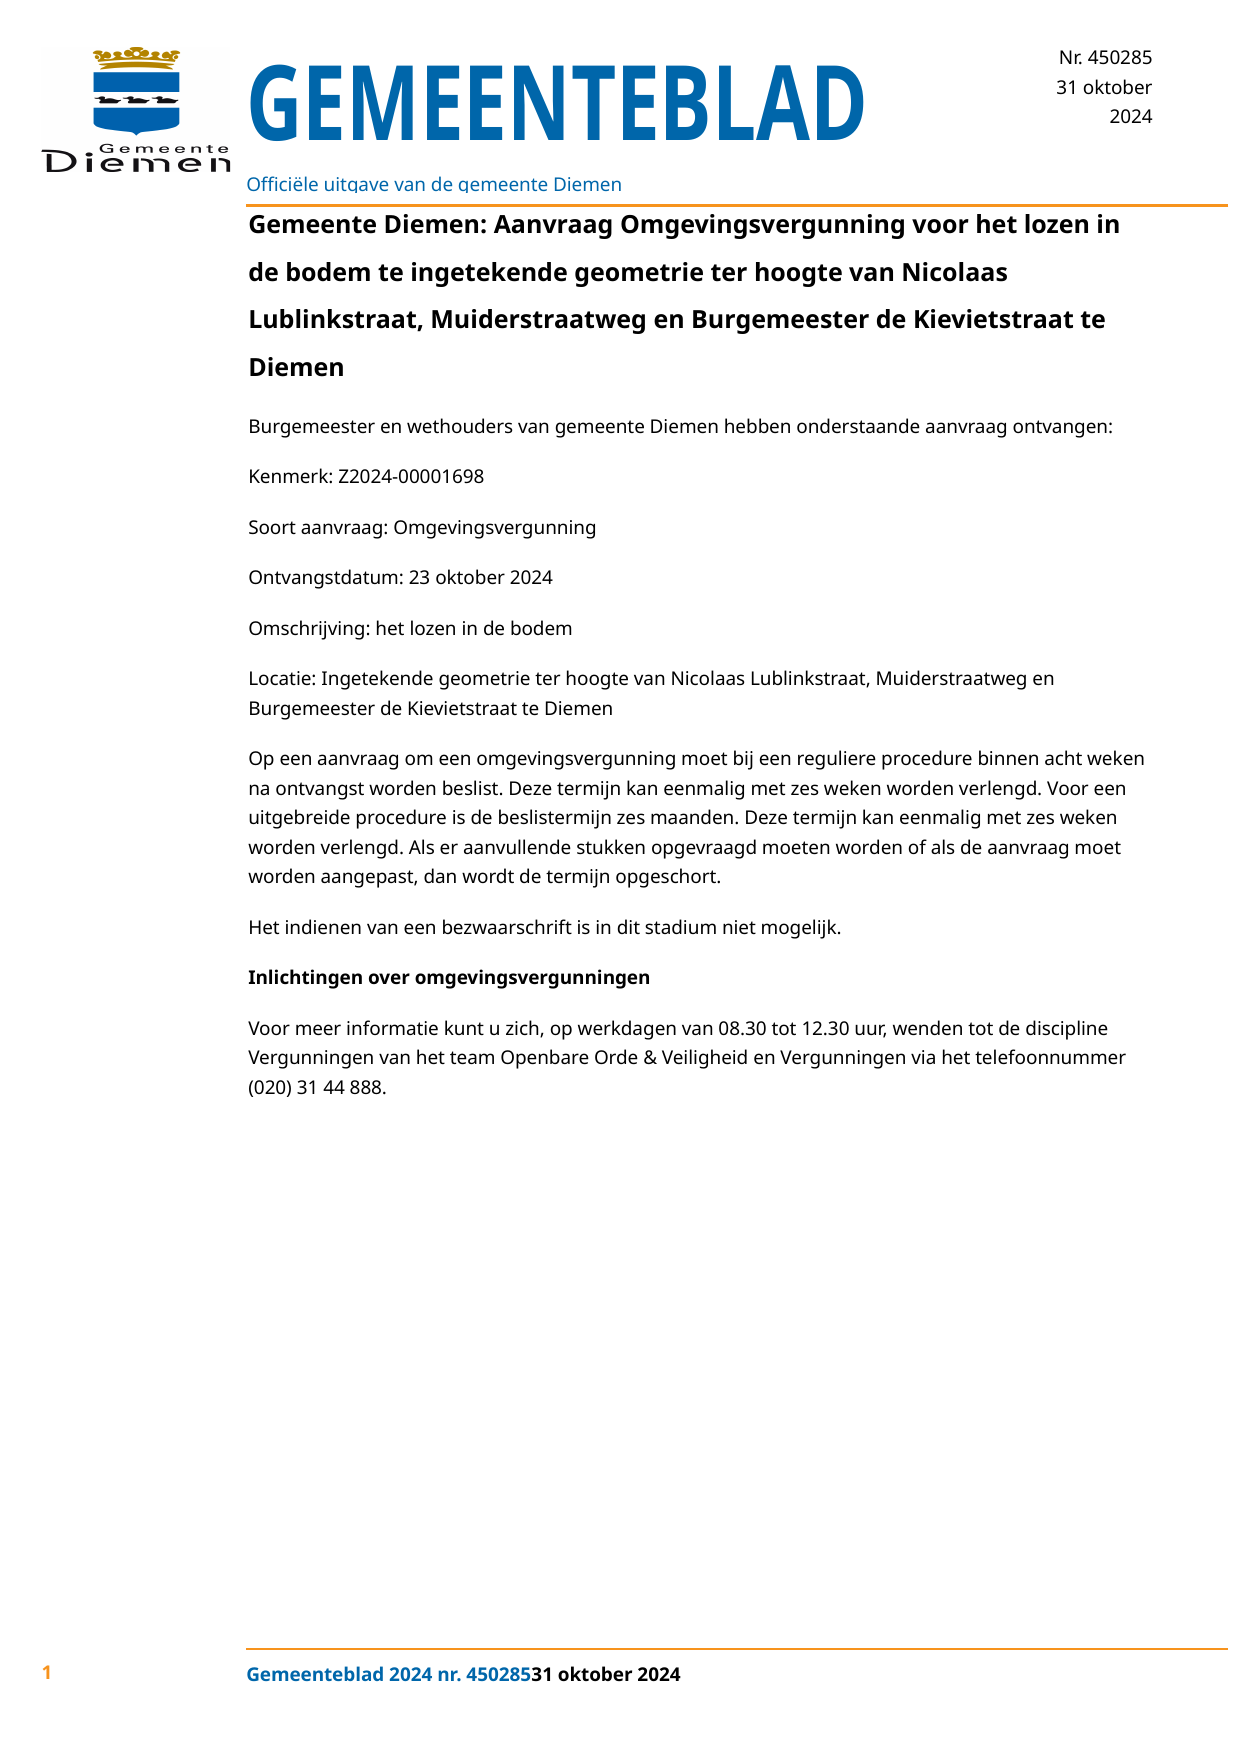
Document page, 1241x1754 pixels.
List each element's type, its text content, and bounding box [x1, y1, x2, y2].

text Op een aanvraag om een omgevingsvergunning moet bij een reguliere procedure binnen acht weken na ontvangst worden beslist. Deze termijn kan eenmalig met zes weken worden verlengd. Voor een uitgebreide procedure is de beslistermijn zes maanden. Deze termijn kan eenmalig met zes weken worden verlengd. Als er aanvullende stukken opgevraagd moeten worden of als de aanvraag moet worden aangepast, dan wordt de termijn opgeschort. [248, 745, 1152, 889]
text Gemeente Diemen: Aanvraag Omgevingsvergunning voor het lozen in de bodem te ingetekende geometrie ter hoogte van Nicolaas Lublinkstraat, Muiderstraatweg en Burgemeester de Kievietstraat te Diemen [248, 207, 1152, 384]
text Locatie: Ingetekende geometrie ter hoogte van Nicolaas Lublinkstraat, Muiderstraatweg en Burgemeester de Kievietstraat te Diemen [248, 665, 1152, 721]
text Soort aanvraag: Omgevingsvergunning [248, 514, 1152, 540]
text Inlichtingen over omgevingsvergunningen [248, 964, 1152, 990]
text Burgemeester en wethouders van gemeente Diemen hebben onderstaande aanvraag ontvangen: [248, 413, 1152, 439]
picture [41, 47, 231, 172]
text Kenmerk: Z2024-00001698 [248, 463, 1152, 489]
text Voor meer informatie kunt u zich, op werkdagen van 08.30 tot 12.30 uur, wenden tot de discipline Vergunningen van het team Openbare Orde & Veiligheid en Vergunningen via het telefoonnummer (020) 31 44 888. [248, 1015, 1152, 1100]
text Ontvangstdatum: 23 oktober 2024 [248, 564, 1152, 590]
text Omschrijving: het lozen in de bodem [248, 615, 1152, 641]
text Het indienen van een bezwaarschrift is in dit stadium niet mogelijk. [248, 914, 1152, 940]
